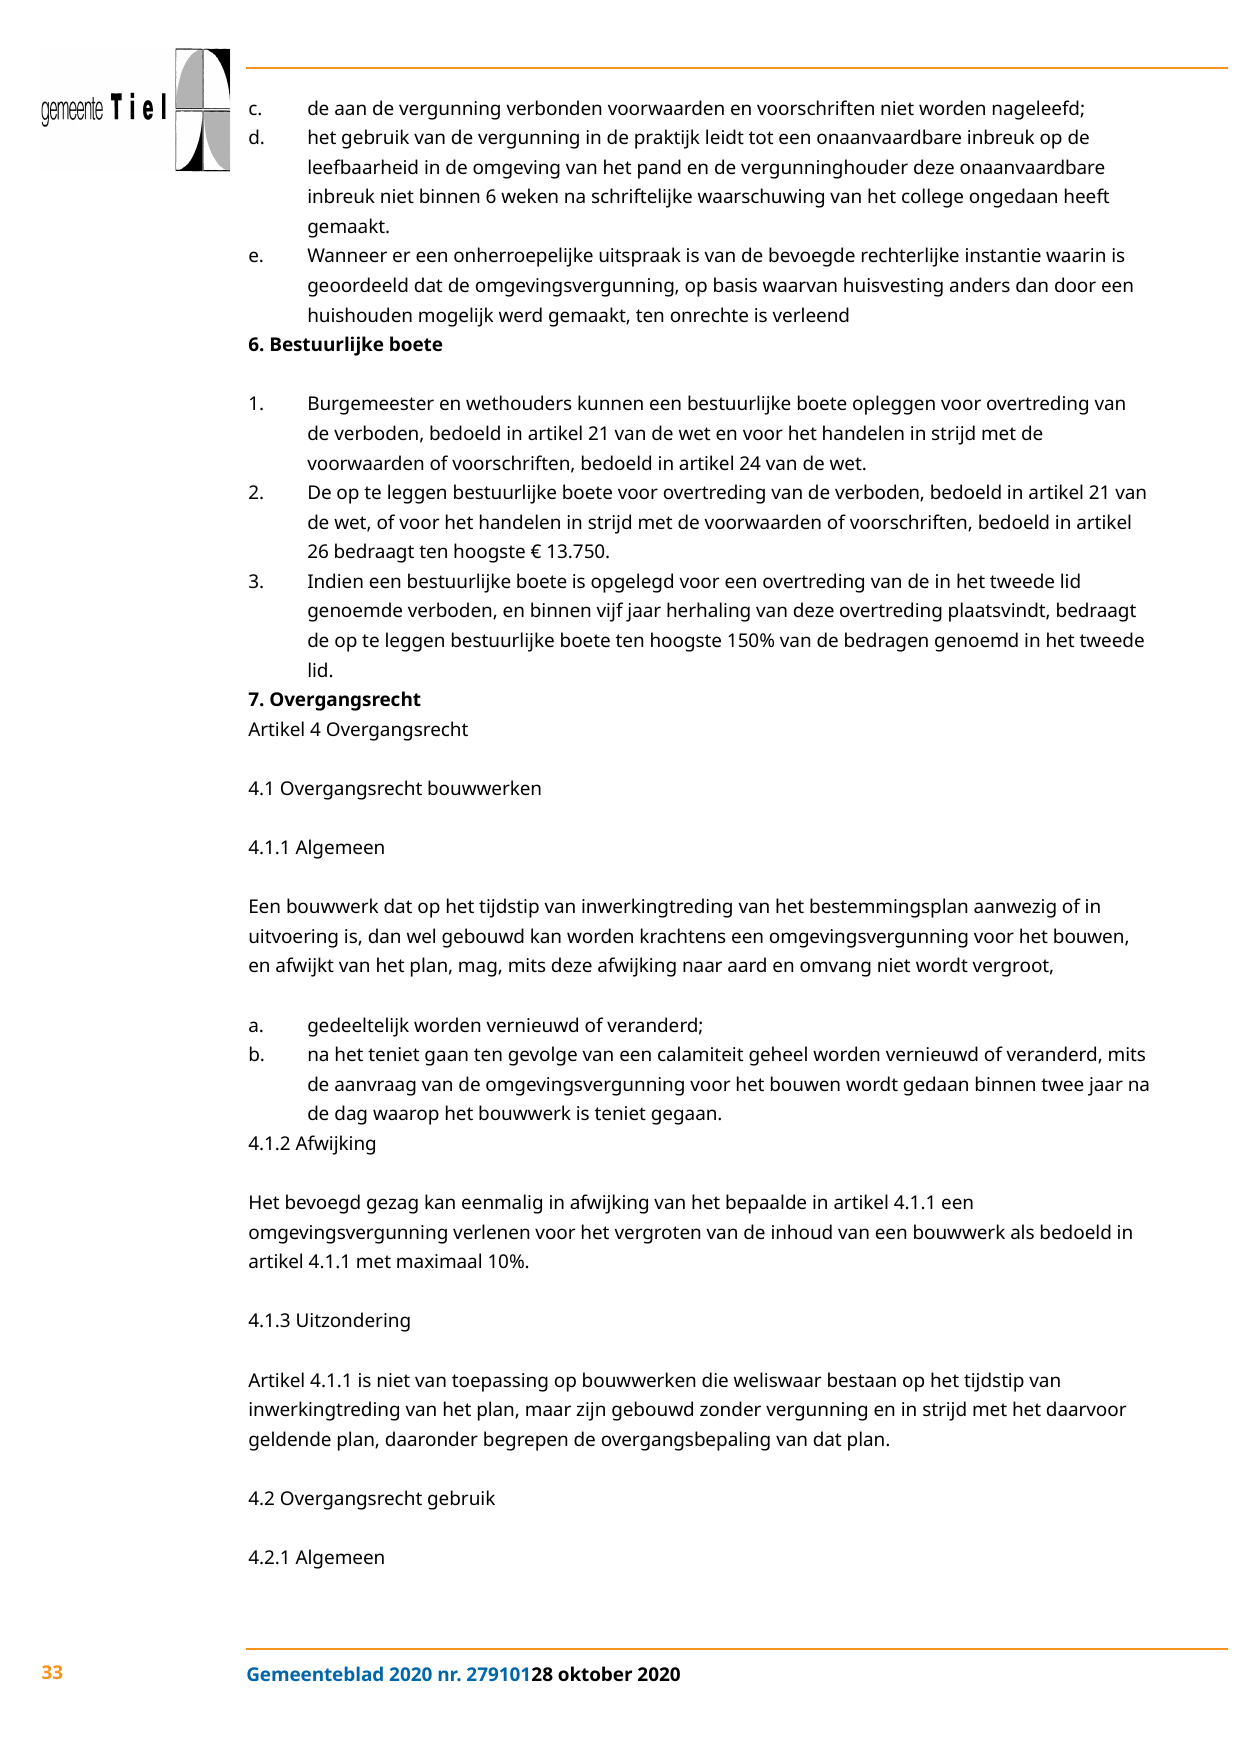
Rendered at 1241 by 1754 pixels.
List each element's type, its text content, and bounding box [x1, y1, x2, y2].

picture [41, 47, 231, 172]
text 6. Bestuurlijke boete [248, 331, 1152, 357]
text Artikel 4 Overgangsrecht [248, 716, 1152, 742]
list Burgemeester en wethouders kunnen een bestuurlijke boete opleggen voor overtreding van de verboden, bedoeld in artikel 21 van de wet en voor het handelen in strijd met de voorwaarden of voorschriften, bedoeld in artikel 24 van de wet. [248, 391, 1152, 476]
list gedeeltelijk worden vernieuwd of veranderd; [248, 1012, 1152, 1038]
text 4.1.2 Afwijking [248, 1130, 1152, 1156]
list Indien een bestuurlijke boete is opgelegd voor een overtreding van de in het tweede lid genoemde verboden, en binnen vijf jaar herhaling van deze overtreding plaatsvindt, bedraagt de op te leggen bestuurlijke boete ten hoogste 150% van de bedragen genoemd in het tweede lid. [248, 568, 1152, 683]
list na het teniet gaan ten gevolge van een calamiteit geheel worden vernieuwd of veranderd, mits de aanvraag van de omgevingsvergunning voor het bouwen wordt gedaan binnen twee jaar na de dag waarop het bouwwerk is teniet gegaan. [248, 1041, 1152, 1126]
text 4.1.3 Uitzondering [248, 1308, 1152, 1333]
text 4.2.1 Algemeen [248, 1544, 1152, 1570]
list de aan de vergunning verbonden voorwaarden en voorschriften niet worden nageleefd; [248, 95, 1152, 121]
text Het bevoegd gezag kan eenmalig in afwijking van het bepaalde in artikel 4.1.1 een omgevingsvergunning verlenen voor het vergroten van de inhoud van een bouwwerk als bedoeld in artikel 4.1.1 met maximaal 10%. [248, 1189, 1152, 1274]
text Artikel 4.1.1 is niet van toepassing op bouwwerken die weliswaar bestaan op het tijdstip van inwerkingtreding van het plan, maar zijn gebouwd zonder vergunning en in strijd met het daarvoor geldende plan, daaronder begrepen de overgangsbepaling van dat plan. [248, 1367, 1152, 1452]
list Wanneer er een onherroepelijke uitspraak is van de bevoegde rechterlijke instantie waarin is geoordeeld dat de omgevingsvergunning, op basis waarvan huisvesting anders dan door een huishouden mogelijk werd gemaakt, ten onrechte is verleend [248, 243, 1152, 328]
list De op te leggen bestuurlijke boete voor overtreding van de verboden, bedoeld in artikel 21 van de wet, of voor het handelen in strijd met de voorwaarden of voorschriften, bedoeld in artikel 26 bedraagt ten hoogste € 13.750. [248, 479, 1152, 564]
text 7. Overgangsrecht [248, 686, 1152, 712]
text 4.1 Overgangsrecht bouwwerken [248, 775, 1152, 801]
text 4.2 Overgangsrecht gebruik [248, 1485, 1152, 1511]
text 4.1.1 Algemeen [248, 834, 1152, 860]
text Een bouwwerk dat op het tijdstip van inwerkingtreding van het bestemmingsplan aanwezig of in uitvoering is, dan wel gebouwd kan worden krachtens een omgevingsvergunning voor het bouwen, en afwijkt van het plan, mag, mits deze afwijking naar aard en omvang niet wordt vergroot, [248, 893, 1152, 978]
list het gebruik van de vergunning in de praktijk leidt tot een onaanvaardbare inbreuk op de leefbaarheid in de omgeving van het pand en de vergunninghouder deze onaanvaardbare inbreuk niet binnen 6 weken na schriftelijke waarschuwing van het college ongedaan heeft gemaakt. [248, 124, 1152, 239]
